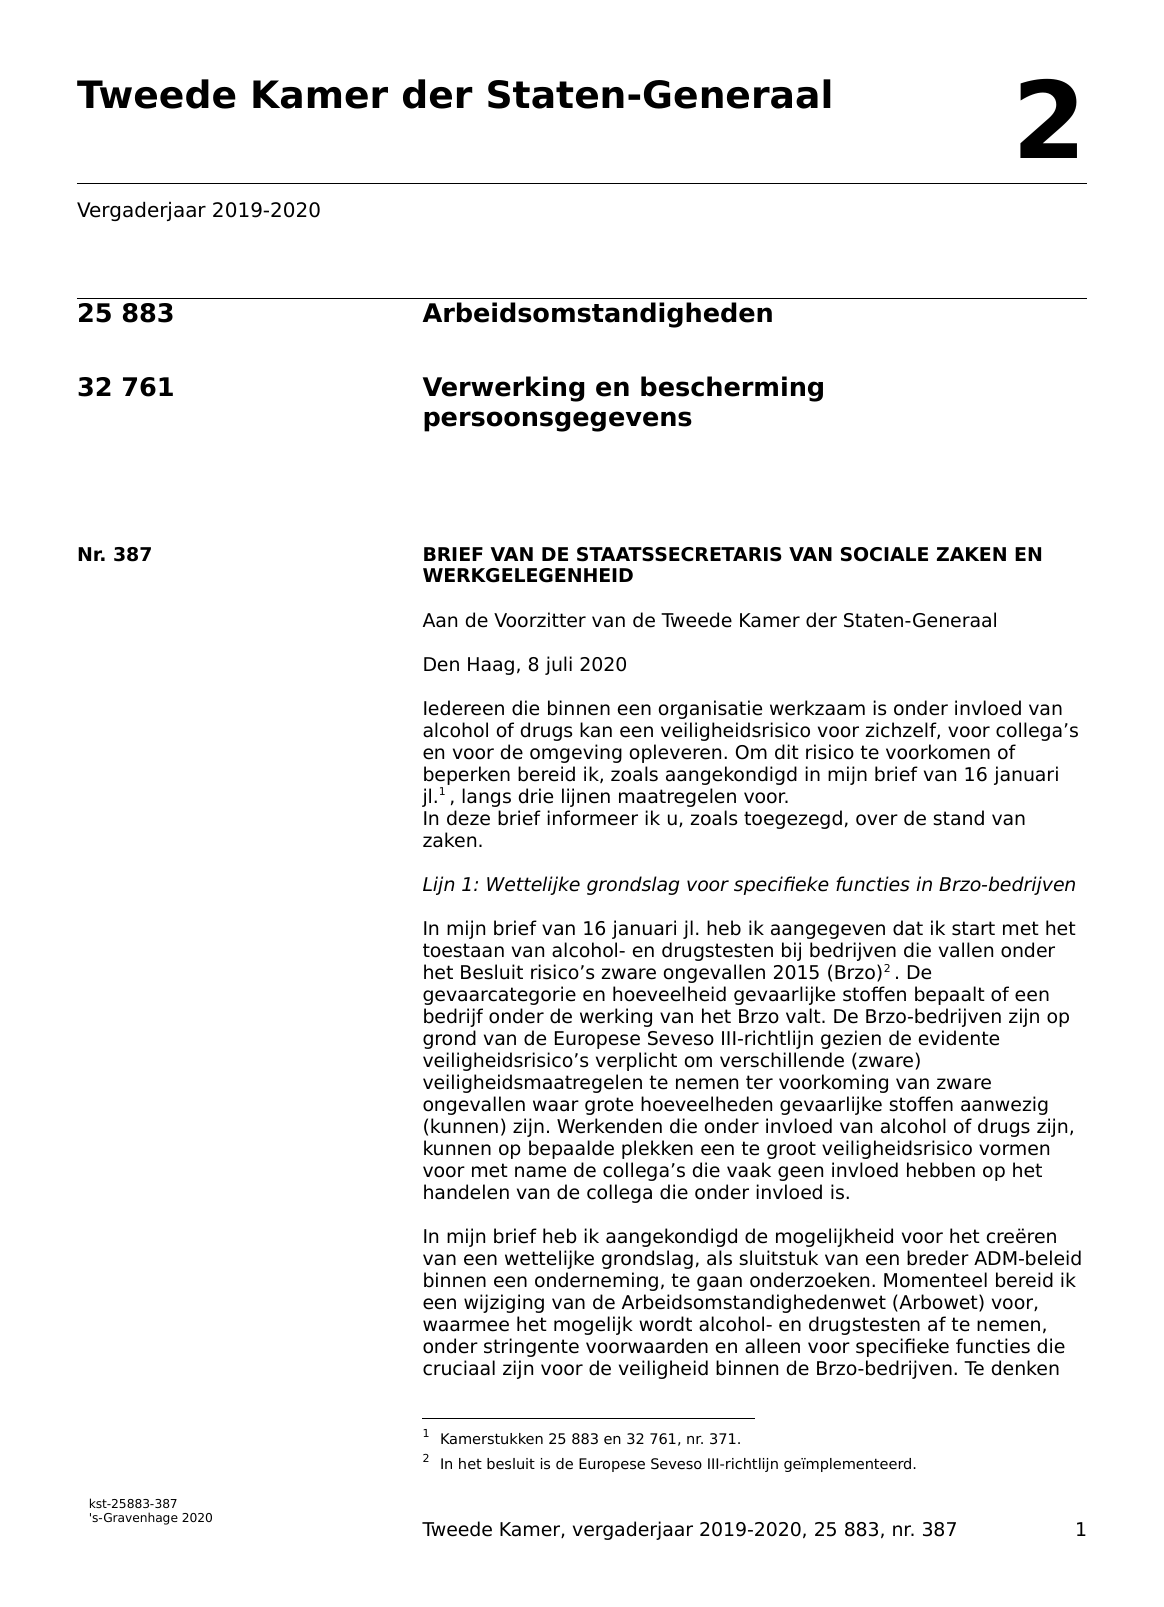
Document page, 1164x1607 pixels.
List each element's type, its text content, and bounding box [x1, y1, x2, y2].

text Den Haag, 8 juli 2020 [422, 654, 1087, 676]
text Aan de Voorzitter van de Tweede Kamer der Staten-Generaal [422, 609, 1087, 632]
subtitle 25 883 Arbeidsomstandigheden [77, 299, 1087, 329]
text In deze brief informeer ik u, zoals toegezegd, over de stand van zaken. [422, 808, 1087, 852]
text Iedereen die binnen een organisatie werkzaam is onder invloed van alcohol of drugs kan een veiligheidsrisico voor zichzelf, voor collega’s en voor de omgeving opleveren. Om dit risico te voorkomen of beperken bereid ik, zoals aangekondigd in mijn brief van 16 januari jl., langs drie lijnen maatregelen voor. [422, 698, 1087, 808]
subtitle 32 761 Verwerking en bescherming persoonsgegevens [77, 373, 1087, 432]
table_cell Vergaderjaar 2019-2020 [77, 184, 1087, 298]
table_header Tweede Kamer der Staten-Generaal [77, 59, 886, 183]
subtitle Lijn 1: Wettelijke grondslag voor specifieke functies in Brzo-bedrijven [422, 874, 1087, 896]
text kst-25883-387 [88, 1497, 323, 1511]
subtitle Nr. 387 BRIEF VAN DE STAATSSECRETARIS VAN SOCIALE ZAKEN EN WERKGELEGENHEID [77, 543, 1087, 587]
text In het besluit is de Europese Seveso III-richtlijn geïmplementeerd. [422, 1452, 1087, 1474]
text Kamerstukken 25 883 en 32 761, nr. 371. [422, 1427, 1087, 1449]
text In mijn brief van 16 januari jl. heb ik aangegeven dat ik start met het toestaan van alcohol- en drugstesten bij bedrijven die vallen onder het Besluit risico’s zware ongevallen 2015 (Brzo). De gevaarcategorie en hoeveelheid gevaarlijke stoffen bepaalt of een bedrijf onder de werking van het Brzo valt. De Brzo-bedrijven zijn op grond van de Europese Seveso III-richtlijn gezien de evidente veiligheidsrisico’s verplicht om verschillende (zware) veiligheidsmaatregelen te nemen ter voorkoming van zware ongevallen waar grote hoeveelheden gevaarlijke stoffen aanwezig (kunnen) zijn. Werkenden die onder invloed van alcohol of drugs zijn, kunnen op bepaalde plekken een te groot veiligheidsrisico vormen voor met name de collega’s die vaak geen invloed hebben op het handelen van de collega die onder invloed is. [422, 918, 1087, 1204]
text In mijn brief heb ik aangekondigd de mogelijkheid voor het creëren van een wettelijke grondslag, als sluitstuk van een breder ADM-beleid binnen een onderneming, te gaan onderzoeken. Momenteel bereid ik een wijziging van de Arbeidsomstandighedenwet (Arbowet) voor, waarmee het mogelijk wordt alcohol- en drugstesten af te nemen, onder stringente voorwaarden en alleen voor specifieke functies die cruciaal zijn voor de veiligheid binnen de Brzo-bedrijven. Te denken [422, 1226, 1087, 1380]
text 's-Gravenhage 2020 [88, 1511, 323, 1525]
table_header 2 [886, 59, 1087, 183]
